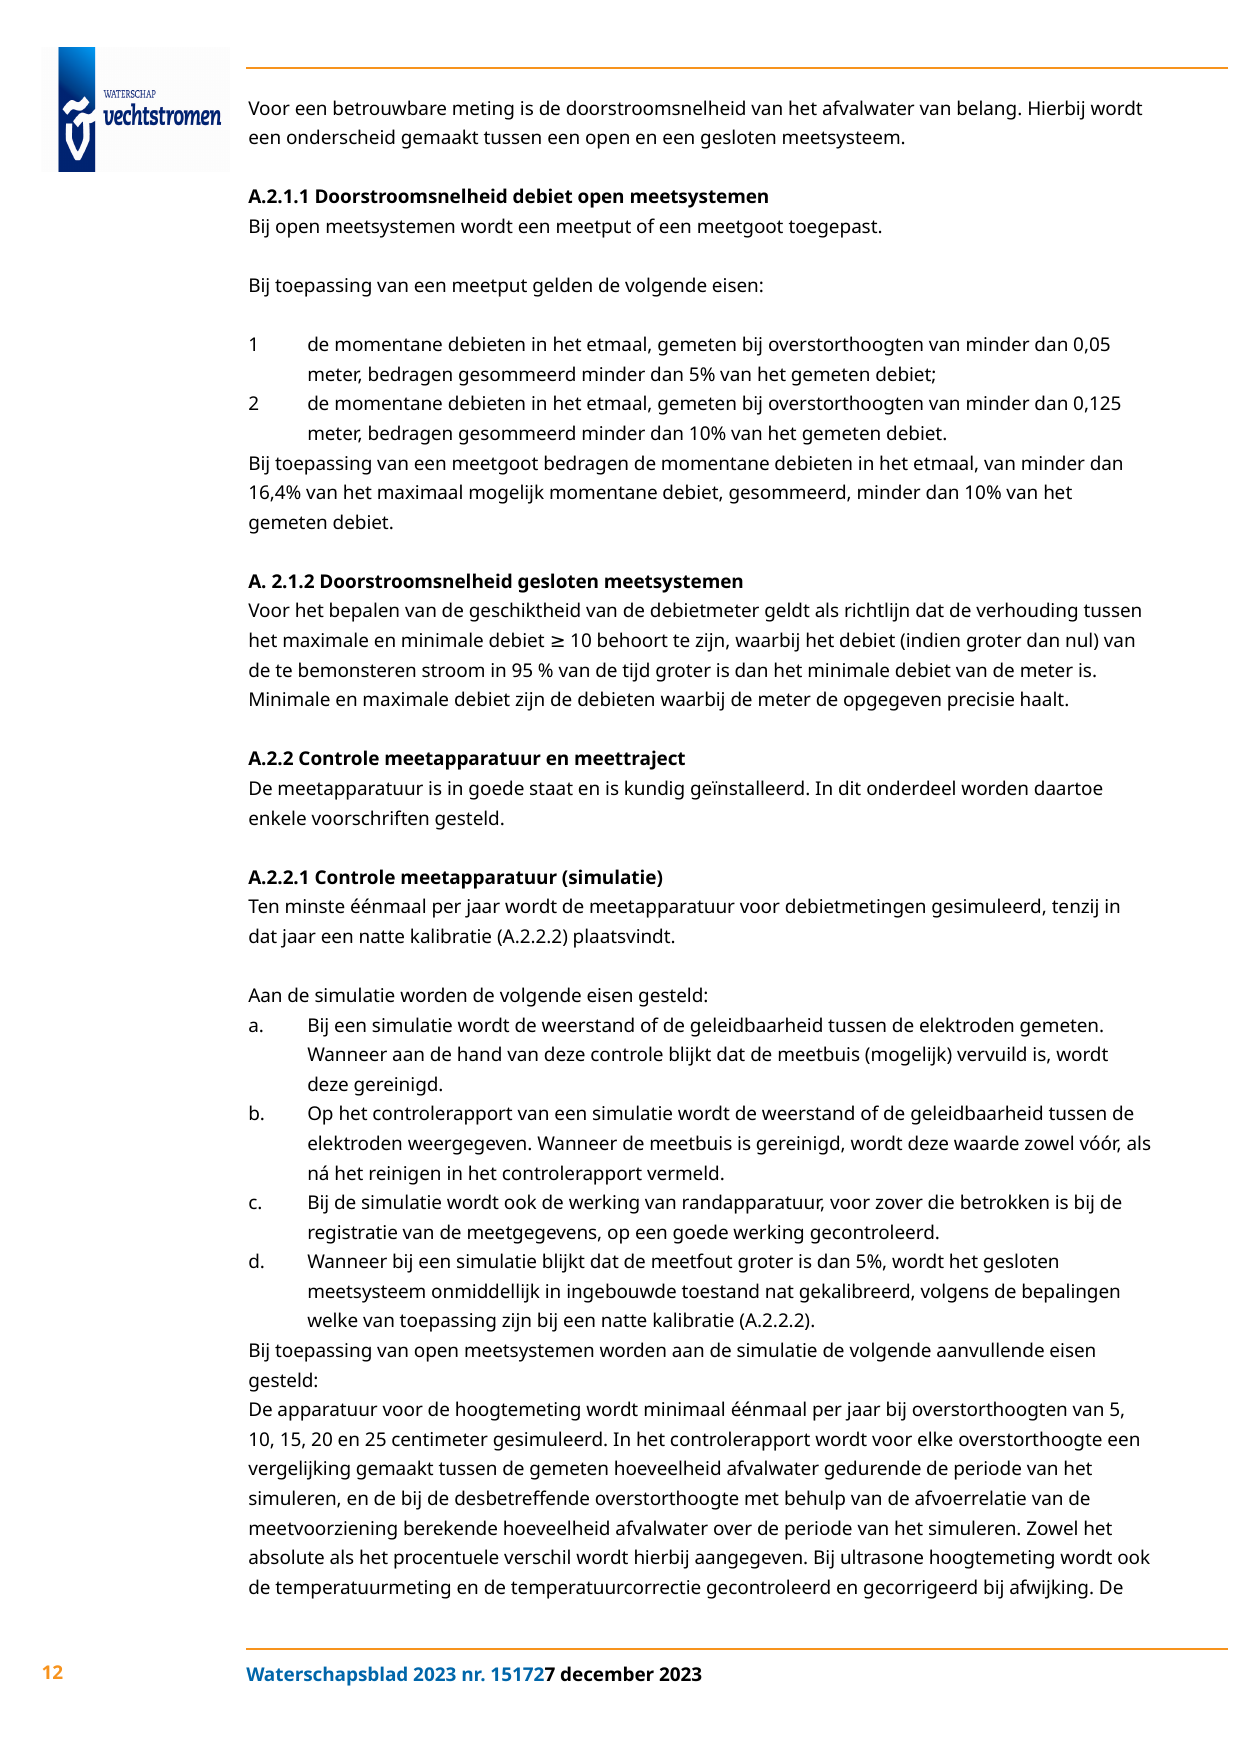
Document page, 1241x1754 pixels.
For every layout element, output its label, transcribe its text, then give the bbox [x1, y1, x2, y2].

text Bij toepassing van een meetput gelden de volgende eisen: [248, 272, 1152, 298]
picture [41, 47, 231, 172]
text A. 2.1.2 Doorstroomsnelheid gesloten meetsystemen [248, 568, 1152, 594]
text Voor het bepalen van de geschiktheid van de debietmeter geldt als richtlijn dat de verhouding tussen het maximale en minimale debiet ≥ 10 behoort te zijn, waarbij het debiet (indien groter dan nul) van de te bemonsteren stroom in 95 % van de tijd groter is dan het minimale debiet van de meter is. Minimale en maximale debiet zijn de debieten waarbij de meter de opgegeven precisie haalt. [248, 598, 1152, 712]
list Bij een simulatie wordt de weerstand of de geleidbaarheid tussen de elektroden gemeten. Wanneer aan de hand van deze controle blijkt dat de meetbuis (mogelijk) vervuild is, wordt deze gereinigd. [248, 1012, 1152, 1097]
list de momentane debieten in het etmaal, gemeten bij overstorthoogten van minder dan 0,05 meter, bedragen gesommeerd minder dan 5% van het gemeten debiet; [248, 331, 1152, 387]
list Bij de simulatie wordt ook de werking van randapparatuur, voor zover die betrokken is bij de registratie van de meetgegevens, op een goede werking gecontroleerd. [248, 1189, 1152, 1245]
text A.2.2.1 Controle meetapparatuur (simulatie) [248, 864, 1152, 890]
text Bij toepassing van een meetgoot bedragen de momentane debieten in het etmaal, van minder dan 16,4% van het maximaal mogelijk momentane debiet, gesommeerd, minder dan 10% van het gemeten debiet. [248, 450, 1152, 535]
text Bij open meetsystemen wordt een meetput of een meetgoot toegepast. [248, 213, 1152, 239]
text Ten minste éénmaal per jaar wordt de meetapparatuur voor debietmetingen gesimuleerd, tenzij in dat jaar een natte kalibratie (A.2.2.2) plaatsvindt. [248, 893, 1152, 949]
list de momentane debieten in het etmaal, gemeten bij overstorthoogten van minder dan 0,125 meter, bedragen gesommeerd minder dan 10% van het gemeten debiet. [248, 391, 1152, 446]
text Aan de simulatie worden de volgende eisen gesteld: [248, 982, 1152, 1008]
text A.2.1.1 Doorstroomsnelheid debiet open meetsystemen [248, 183, 1152, 209]
text Voor een betrouwbare meting is de doorstroomsnelheid van het afvalwater van belang. Hierbij wordt een onderscheid gemaakt tussen een open en een gesloten meetsysteem. [248, 95, 1152, 150]
text De apparatuur voor de hoogtemeting wordt minimaal éénmaal per jaar bij overstorthoogten van 5, 10, 15, 20 en 25 centimeter gesimuleerd. In het controlerapport wordt voor elke overstorthoogte een vergelijking gemaakt tussen de gemeten hoeveelheid afvalwater gedurende de periode van het simuleren, en de bij de desbetreffende overstorthoogte met behulp van de afvoerrelatie van de meetvoorziening berekende hoeveelheid afvalwater over de periode van het simuleren. Zowel het absolute als het procentuele verschil wordt hierbij aangegeven. Bij ultrasone hoogtemeting wordt ook de temperatuurmeting en de temperatuurcorrectie gecontroleerd en gecorrigeerd bij afwijking. De [248, 1396, 1152, 1600]
text Bij toepassing van open meetsystemen worden aan de simulatie de volgende aanvullende eisen gesteld: [248, 1337, 1152, 1393]
text De meetapparatuur is in goede staat en is kundig geïnstalleerd. In dit onderdeel worden daartoe enkele voorschriften gesteld. [248, 775, 1152, 831]
list Wanneer bij een simulatie blijkt dat de meetfout groter is dan 5%, wordt het gesloten meetsysteem onmiddellijk in ingebouwde toestand nat gekalibreerd, volgens de bepalingen welke van toepassing zijn bij een natte kalibratie (A.2.2.2). [248, 1248, 1152, 1333]
list Op het controlerapport van een simulatie wordt de weerstand of de geleidbaarheid tussen de elektroden weergegeven. Wanneer de meetbuis is gereinigd, wordt deze waarde zowel vóór, als ná het reinigen in het controlerapport vermeld. [248, 1101, 1152, 1186]
text A.2.2 Controle meetapparatuur en meettraject [248, 746, 1152, 771]
